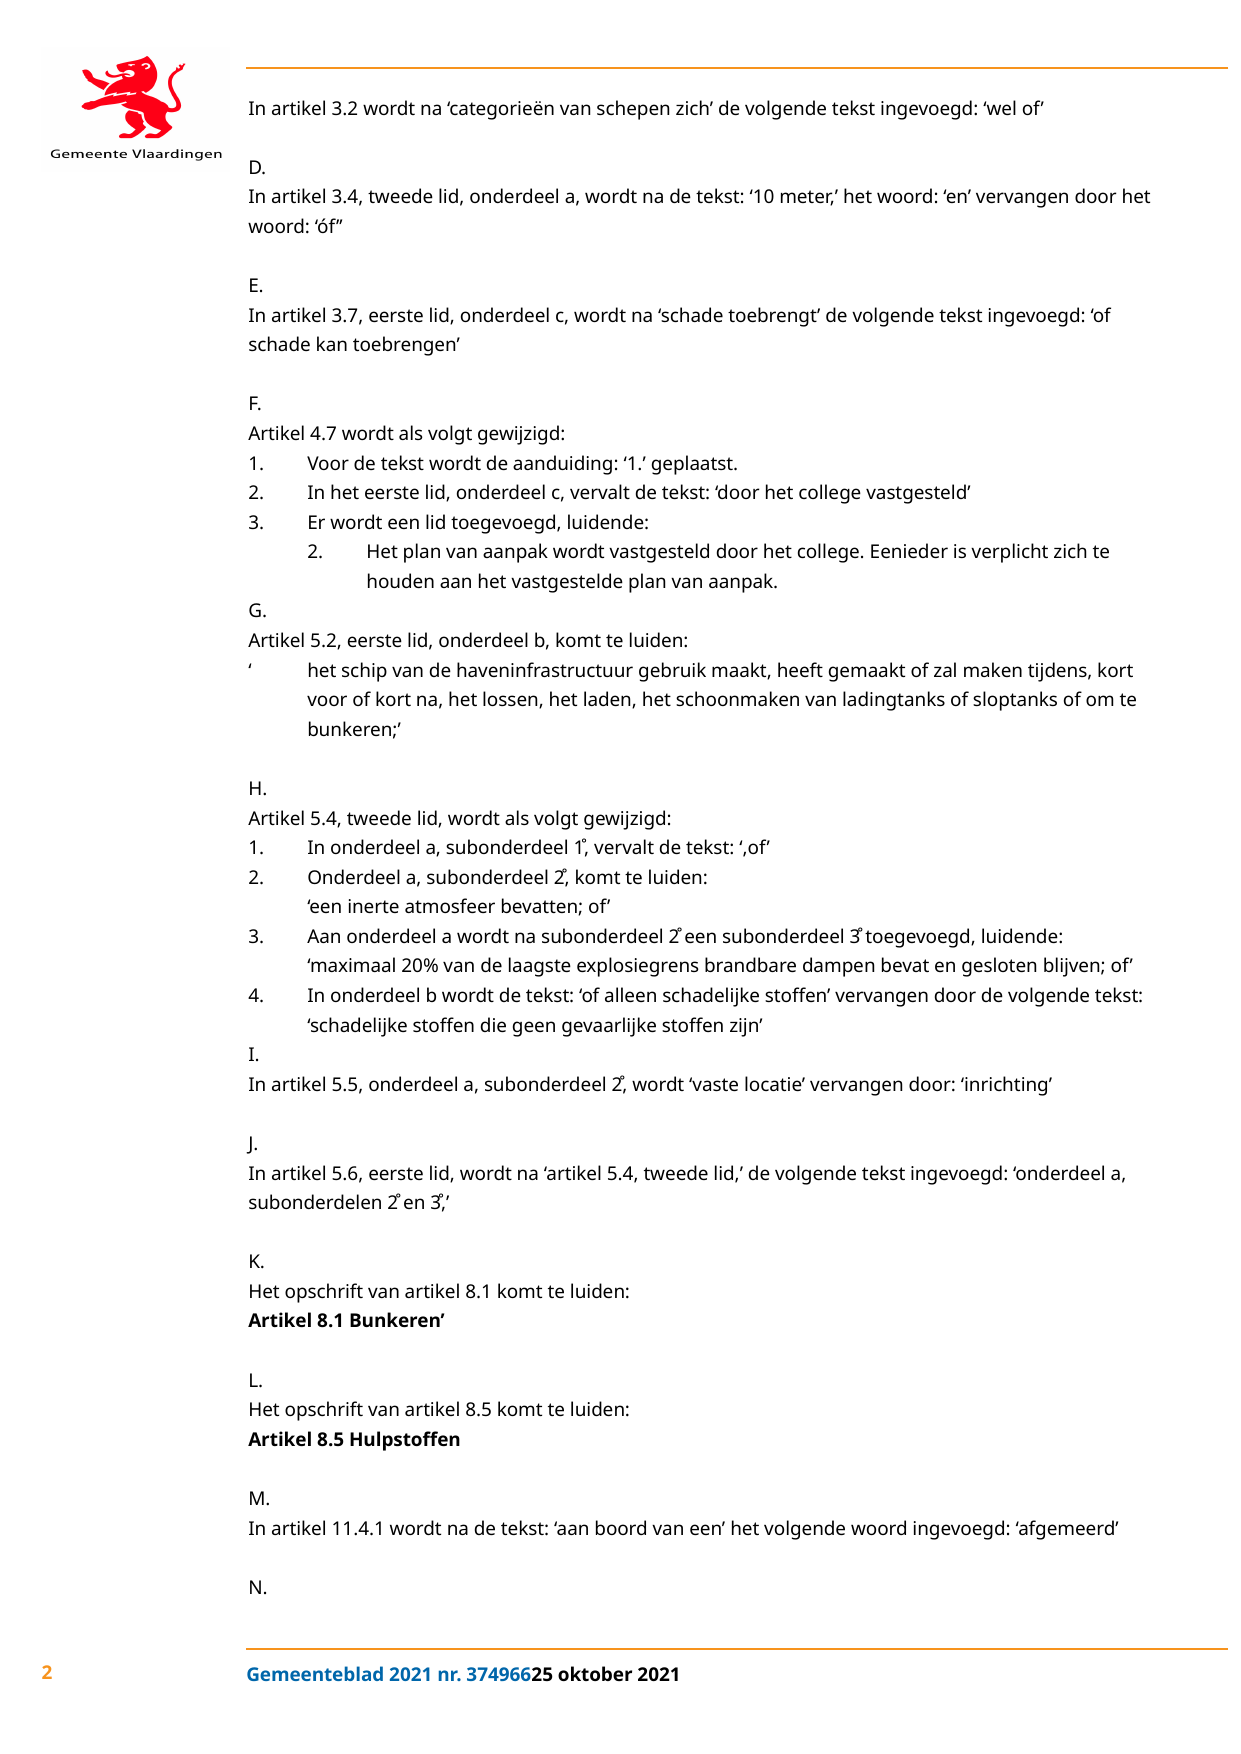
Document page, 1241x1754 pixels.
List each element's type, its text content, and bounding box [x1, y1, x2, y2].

text Artikel 5.2, eerste lid, onderdeel b, komt te luiden: [248, 627, 1152, 653]
text H. [248, 775, 1152, 801]
text N. [248, 1574, 1152, 1600]
text J. [248, 1130, 1152, 1156]
text In artikel 5.5, onderdeel a, subonderdeel 2̊, wordt ‘vaste locatie’ vervangen door: ‘inrichting’ [248, 1071, 1152, 1097]
list Aan onderdeel a wordt na subonderdeel 2̊ een subonderdeel 3̊ toegevoegd, luidende: [248, 923, 1152, 949]
text In artikel 11.4.1 wordt na de tekst: ‘aan boord van een’ het volgende woord ingevoegd: ‘afgemeerd’ [248, 1515, 1152, 1541]
text Artikel 4.7 wordt als volgt gewijzigd: [248, 420, 1152, 446]
list In onderdeel a, subonderdeel 1̊, vervalt de tekst: ‘,of’ [248, 834, 1152, 860]
text Het opschrift van artikel 8.1 komt te luiden: [248, 1278, 1152, 1304]
text Artikel 5.4, tweede lid, wordt als volgt gewijzigd: [248, 805, 1152, 831]
text Artikel 8.1 Bunkeren’ [248, 1308, 1152, 1333]
list Er wordt een lid toegevoegd, luidende: [248, 509, 1152, 535]
text In artikel 3.2 wordt na ‘categorieën van schepen zich’ de volgende tekst ingevoegd: ‘wel of’ [248, 95, 1152, 121]
text In artikel 5.6, eerste lid, wordt na ‘artikel 5.4, tweede lid,’ de volgende tekst ingevoegd: ‘onderdeel a, subonderdelen 2̊ en 3̊,’ [248, 1160, 1152, 1215]
text I. [248, 1041, 1152, 1067]
text E. [248, 272, 1152, 298]
text Artikel 8.5 Hulpstoffen [248, 1426, 1152, 1452]
text D. [248, 154, 1152, 180]
text In artikel 3.7, eerste lid, onderdeel c, wordt na ‘schade toebrengt’ de volgende tekst ingevoegd: ‘of schade kan toebrengen’ [248, 302, 1152, 357]
list In onderdeel b wordt de tekst: ‘of alleen schadelijke stoffen’ vervangen door de volgende tekst: ‘schadelijke stoffen die geen gevaarlijke stoffen zijn’ [248, 982, 1152, 1038]
list Voor de tekst wordt de aanduiding: ‘1.’ geplaatst. [248, 450, 1152, 476]
text K. [248, 1248, 1152, 1274]
picture [41, 47, 231, 172]
list ‘een inerte atmosfeer bevatten; of’ [248, 893, 1152, 919]
list het schip van de haveninfrastructuur gebruik maakt, heeft gemaakt of zal maken tijdens, kort voor of kort na, het lossen, het laden, het schoonmaken van ladingtanks of sloptanks of om te bunkeren;’ [248, 657, 1152, 742]
list ‘maximaal 20% van de laagste explosiegrens brandbare dampen bevat en gesloten blijven; of’ [248, 953, 1152, 978]
text L. [248, 1367, 1152, 1393]
list In het eerste lid, onderdeel c, vervalt de tekst: ‘door het college vastgesteld’ [248, 479, 1152, 505]
text G. [248, 598, 1152, 623]
text In artikel 3.4, tweede lid, onderdeel a, wordt na de tekst: ‘10 meter,’ het woord: ‘en’ vervangen door het woord: ‘óf’’ [248, 183, 1152, 239]
list Het plan van aanpak wordt vastgesteld door het college. Eenieder is verplicht zich te houden aan het vastgestelde plan van aanpak. [307, 538, 1152, 594]
text Het opschrift van artikel 8.5 komt te luiden: [248, 1396, 1152, 1422]
text M. [248, 1485, 1152, 1511]
list Onderdeel a, subonderdeel 2̊, komt te luiden: [248, 864, 1152, 890]
text F. [248, 391, 1152, 416]
